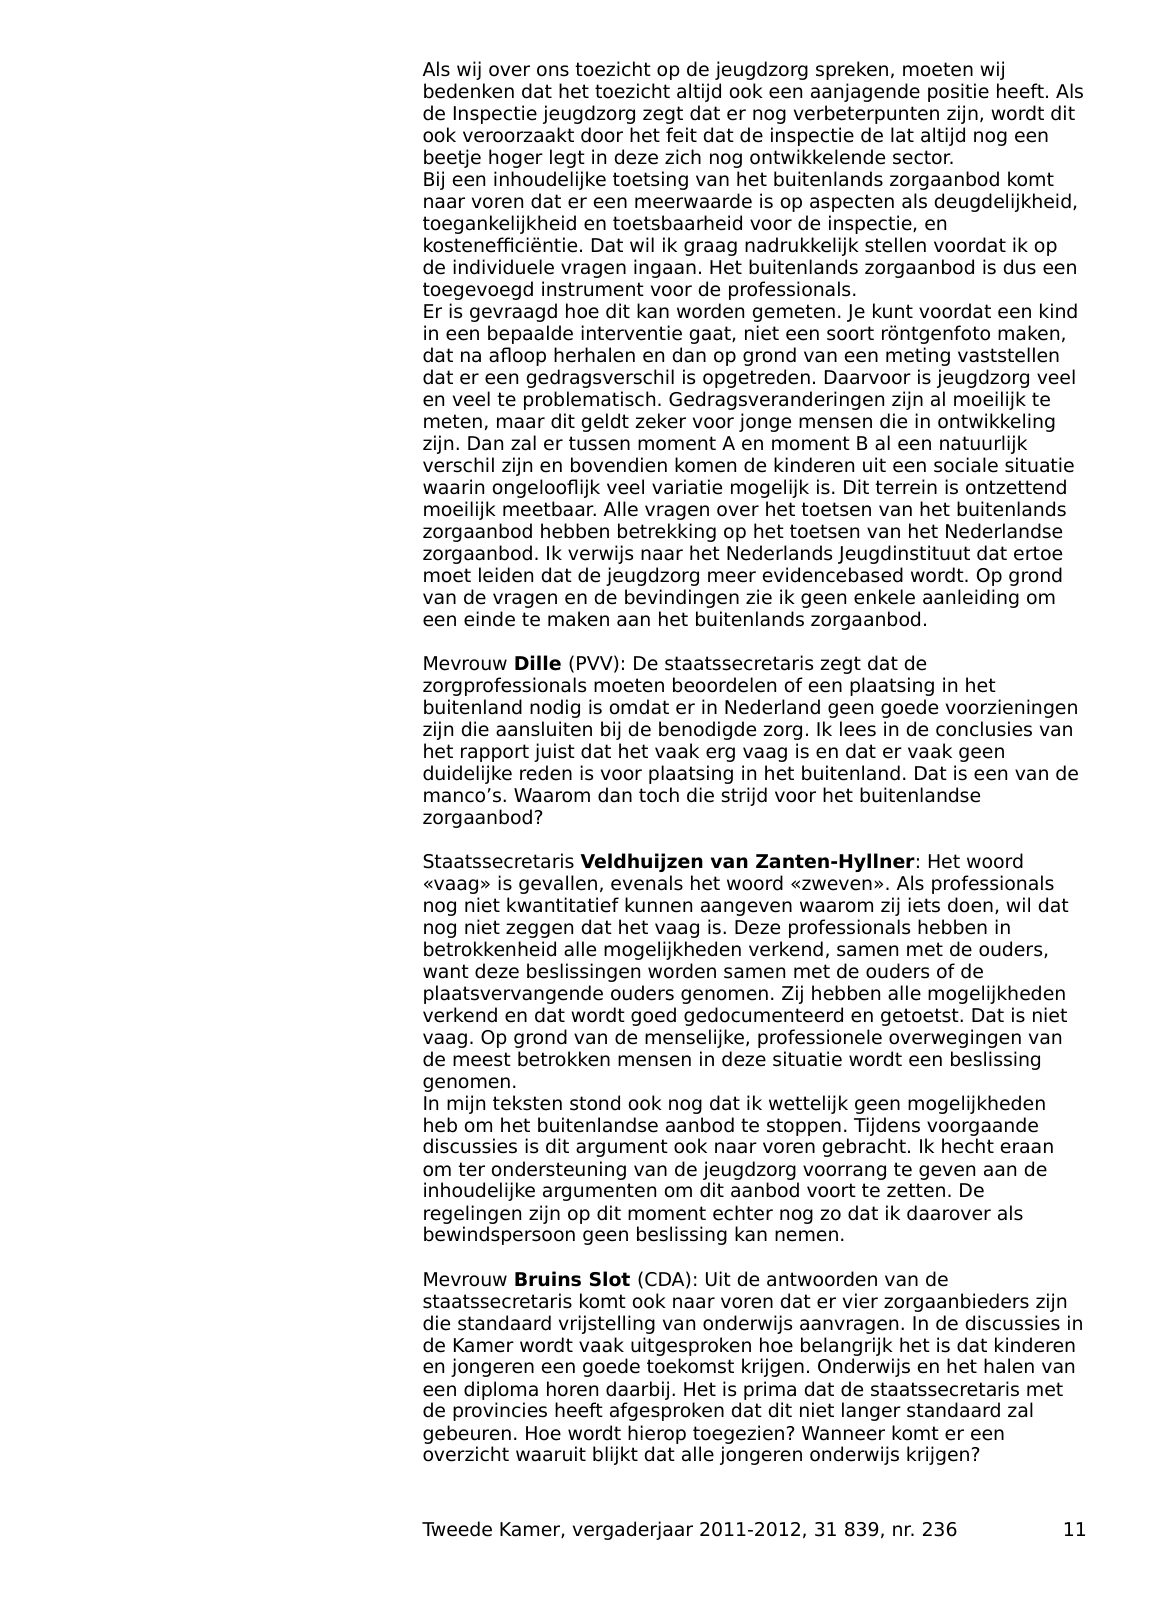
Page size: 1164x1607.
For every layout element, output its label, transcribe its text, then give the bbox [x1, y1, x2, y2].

text Bij een inhoudelijke toetsing van het buitenlands zorgaanbod komt naar voren dat er een meerwaarde is op aspecten als deugdelijkheid, toegankelijkheid en toetsbaarheid voor de inspectie, en kostenefficiëntie. Dat wil ik graag nadrukkelijk stellen voordat ik op de individuele vragen ingaan. Het buitenlands zorgaanbod is dus een toegevoegd instrument voor de professionals. [422, 169, 1087, 301]
text Er is gevraagd hoe dit kan worden gemeten. Je kunt voordat een kind in een bepaalde interventie gaat, niet een soort röntgenfoto maken, dat na afloop herhalen en dan op grond van een meting vaststellen dat er een gedragsverschil is opgetreden. Daarvoor is jeugdzorg veel en veel te problematisch. Gedragsveranderingen zijn al moeilijk te meten, maar dit geldt zeker voor jonge mensen die in ontwikkeling zijn. Dan zal er tussen moment A en moment B al een natuurlijk verschil zijn en bovendien komen de kinderen uit een sociale situatie waarin ongelooflijk veel variatie mogelijk is. Dit terrein is ontzettend moeilijk meetbaar. Alle vragen over het toetsen van het buitenlands zorgaanbod hebben betrekking op het toetsen van het Nederlandse zorgaanbod. Ik verwijs naar het Nederlands Jeugdinstituut dat ertoe moet leiden dat de jeugdzorg meer evidencebased wordt. Op grond van de vragen en de bevindingen zie ik geen enkele aanleiding om een einde te maken aan het buitenlands zorgaanbod. [422, 301, 1087, 631]
text In mijn teksten stond ook nog dat ik wettelijk geen mogelijkheden heb om het buitenlandse aanbod te stoppen. Tijdens voorgaande discussies is dit argument ook naar voren gebracht. Ik hecht eraan om ter ondersteuning van de jeugdzorg voorrang te geven aan de inhoudelijke argumenten om dit aanbod voort te zetten. De regelingen zijn op dit moment echter nog zo dat ik daarover als bewindspersoon geen beslissing kan nemen. [422, 1092, 1087, 1246]
text Mevrouw Bruins Slot (CDA): Uit de antwoorden van de staatssecretaris komt ook naar voren dat er vier zorgaanbieders zijn die standaard vrijstelling van onderwijs aanvragen. In de discussies in de Kamer wordt vaak uitgesproken hoe belangrijk het is dat kinderen en jongeren een goede toekomst krijgen. Onderwijs en het halen van een diploma horen daarbij. Het is prima dat de staatssecretaris met de provincies heeft afgesproken dat dit niet langer standaard zal gebeuren. Hoe wordt hierop toegezien? Wanneer komt er een overzicht waaruit blijkt dat alle jongeren onderwijs krijgen? [422, 1268, 1087, 1466]
text Staatssecretaris Veldhuijzen van Zanten-Hyllner: Het woord «vaag» is gevallen, evenals het woord «zweven». Als professionals nog niet kwantitatief kunnen aangeven waarom zij iets doen, wil dat nog niet zeggen dat het vaag is. Deze professionals hebben in betrokkenheid alle mogelijkheden verkend, samen met de ouders, want deze beslissingen worden samen met de ouders of de plaatsvervangende ouders genomen. Zij hebben alle mogelijkheden verkend en dat wordt goed gedocumenteerd en getoetst. Dat is niet vaag. Op grond van de menselijke, professionele overwegingen van de meest betrokken mensen in deze situatie wordt een beslissing genomen. [422, 851, 1087, 1092]
text Mevrouw Dille (PVV): De staatssecretaris zegt dat de zorgprofessionals moeten beoordelen of een plaatsing in het buitenland nodig is omdat er in Nederland geen goede voorzieningen zijn die aansluiten bij de benodigde zorg. Ik lees in de conclusies van het rapport juist dat het vaak erg vaag is en dat er vaak geen duidelijke reden is voor plaatsing in het buitenland. Dat is een van de manco’s. Waarom dan toch die strijd voor het buitenlandse zorgaanbod? [422, 653, 1087, 828]
text Als wij over ons toezicht op de jeugdzorg spreken, moeten wij bedenken dat het toezicht altijd ook een aanjagende positie heeft. Als de Inspectie jeugdzorg zegt dat er nog verbeterpunten zijn, wordt dit ook veroorzaakt door het feit dat de inspectie de lat altijd nog een beetje hoger legt in deze zich nog ontwikkelende sector. [422, 59, 1087, 169]
